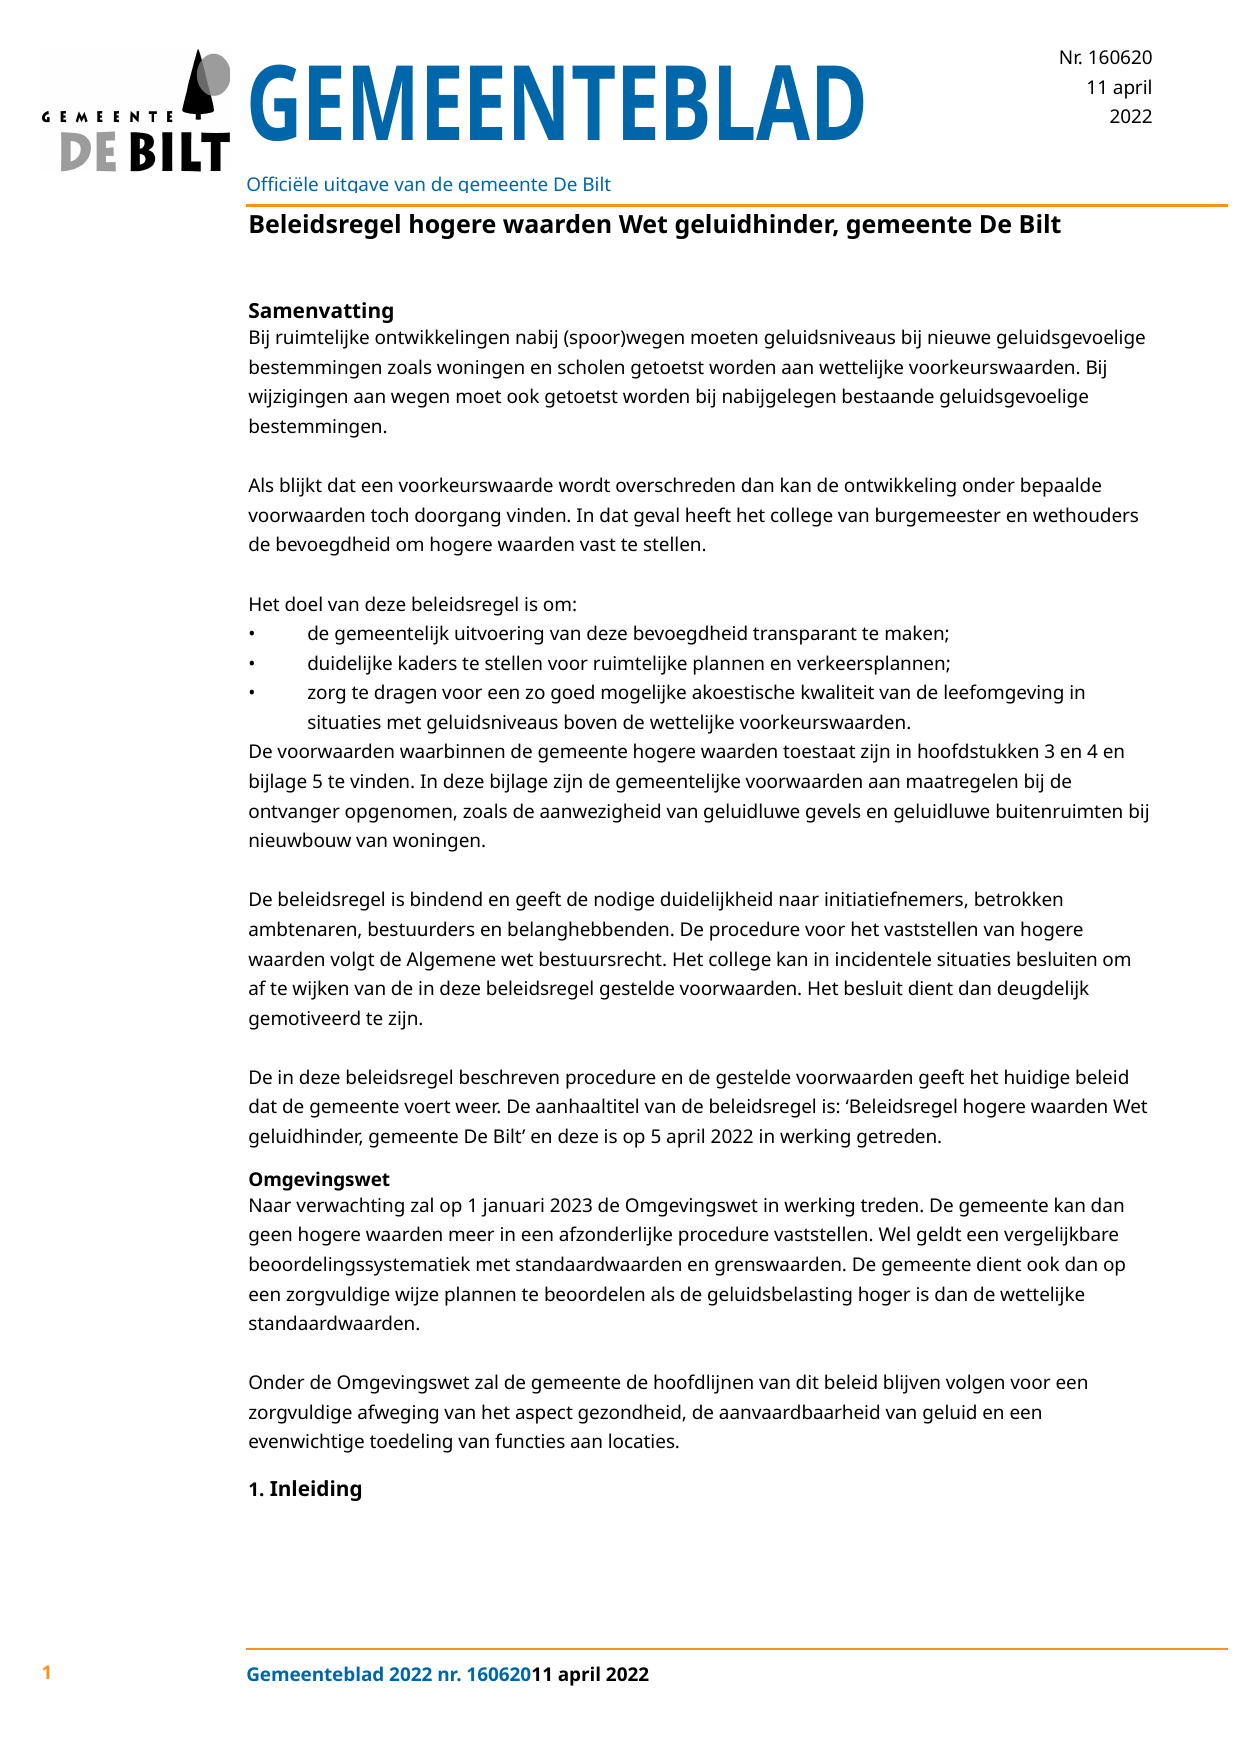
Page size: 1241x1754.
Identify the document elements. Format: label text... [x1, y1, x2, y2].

text Als blijkt dat een voorkeurswaarde wordt overschreden dan kan de ontwikkeling onder bepaalde voorwaarden toch doorgang vinden. In dat geval heeft het college van burgemeester en wethouders de bevoegdheid om hogere waarden vast te stellen. [248, 472, 1152, 557]
text Het doel van deze beleidsregel is om: [248, 591, 1152, 616]
text Beleidsregel hogere waarden Wet geluidhinder, gemeente De Bilt [248, 207, 1152, 241]
text Bij ruimtelijke ontwikkelingen nabij (spoor)wegen moeten geluidsniveaus bij nieuwe geluidsgevoelige bestemmingen zoals woningen en scholen getoetst worden aan wettelijke voorkeurswaarden. Bij wijzigingen aan wegen moet ook getoetst worden bij nabijgelegen bestaande geluidsgevoelige bestemmingen. [248, 324, 1152, 439]
text 1. Inleiding [248, 1474, 1152, 1503]
text Onder de Omgevingswet zal de gemeente de hoofdlijnen van dit beleid blijven volgen voor een zorgvuldige afweging van het aspect gezondheid, de aanvaardbaarheid van geluid en een evenwichtige toedeling van functies aan locaties. [248, 1369, 1152, 1454]
list zorg te dragen voor een zo goed mogelijke akoestische kwaliteit van de leefomgeving in situaties met geluidsniveaus boven de wettelijke voorkeurswaarden. [248, 679, 1152, 735]
text Naar verwachting zal op 1 januari 2023 de Omgevingswet in werking treden. De gemeente kan dan geen hogere waarden meer in een afzonderlijke procedure vaststellen. Wel geldt een vergelijkbare beoordelingssystematiek met standaardwaarden en grenswaarden. De gemeente dient ook dan op een zorgvuldige wijze plannen te beoordelen als de geluidsbelasting hoger is dan de wettelijke standaardwaarden. [248, 1192, 1152, 1336]
picture [41, 47, 231, 172]
text De in deze beleidsregel beschreven procedure en de gestelde voorwaarden geeft het huidige beleid dat de gemeente voert weer. De aanhaaltitel van de beleidsregel is: ‘Beleidsregel hogere waarden Wet geluidhinder, gemeente De Bilt’ en deze is op 5 april 2022 in werking getreden. [248, 1064, 1152, 1149]
text Samenvatting [248, 296, 1152, 324]
text De beleidsregel is bindend en geeft de nodige duidelijkheid naar initiatiefnemers, betrokken ambtenaren, bestuurders en belanghebbenden. De procedure voor het vaststellen van hogere waarden volgt de Algemene wet bestuursrecht. Het college kan in incidentele situaties besluiten om af te wijken van de in deze beleidsregel gestelde voorwaarden. Het besluit dient dan deugdelijk gemotiveerd te zijn. [248, 887, 1152, 1031]
text De voorwaarden waarbinnen de gemeente hogere waarden toestaat zijn in hoofdstukken 3 en 4 en bijlage 5 te vinden. In deze bijlage zijn de gemeentelijke voorwaarden aan maatregelen bij de ontvanger opgenomen, zoals de aanwezigheid van geluidluwe gevels en geluidluwe buitenruimten bij nieuwbouw van woningen. [248, 739, 1152, 853]
text Omgevingswet [248, 1166, 1152, 1192]
list duidelijke kaders te stellen voor ruimtelijke plannen en verkeersplannen; [248, 650, 1152, 676]
list de gemeentelijk uitvoering van deze bevoegdheid transparant te maken; [248, 620, 1152, 646]
